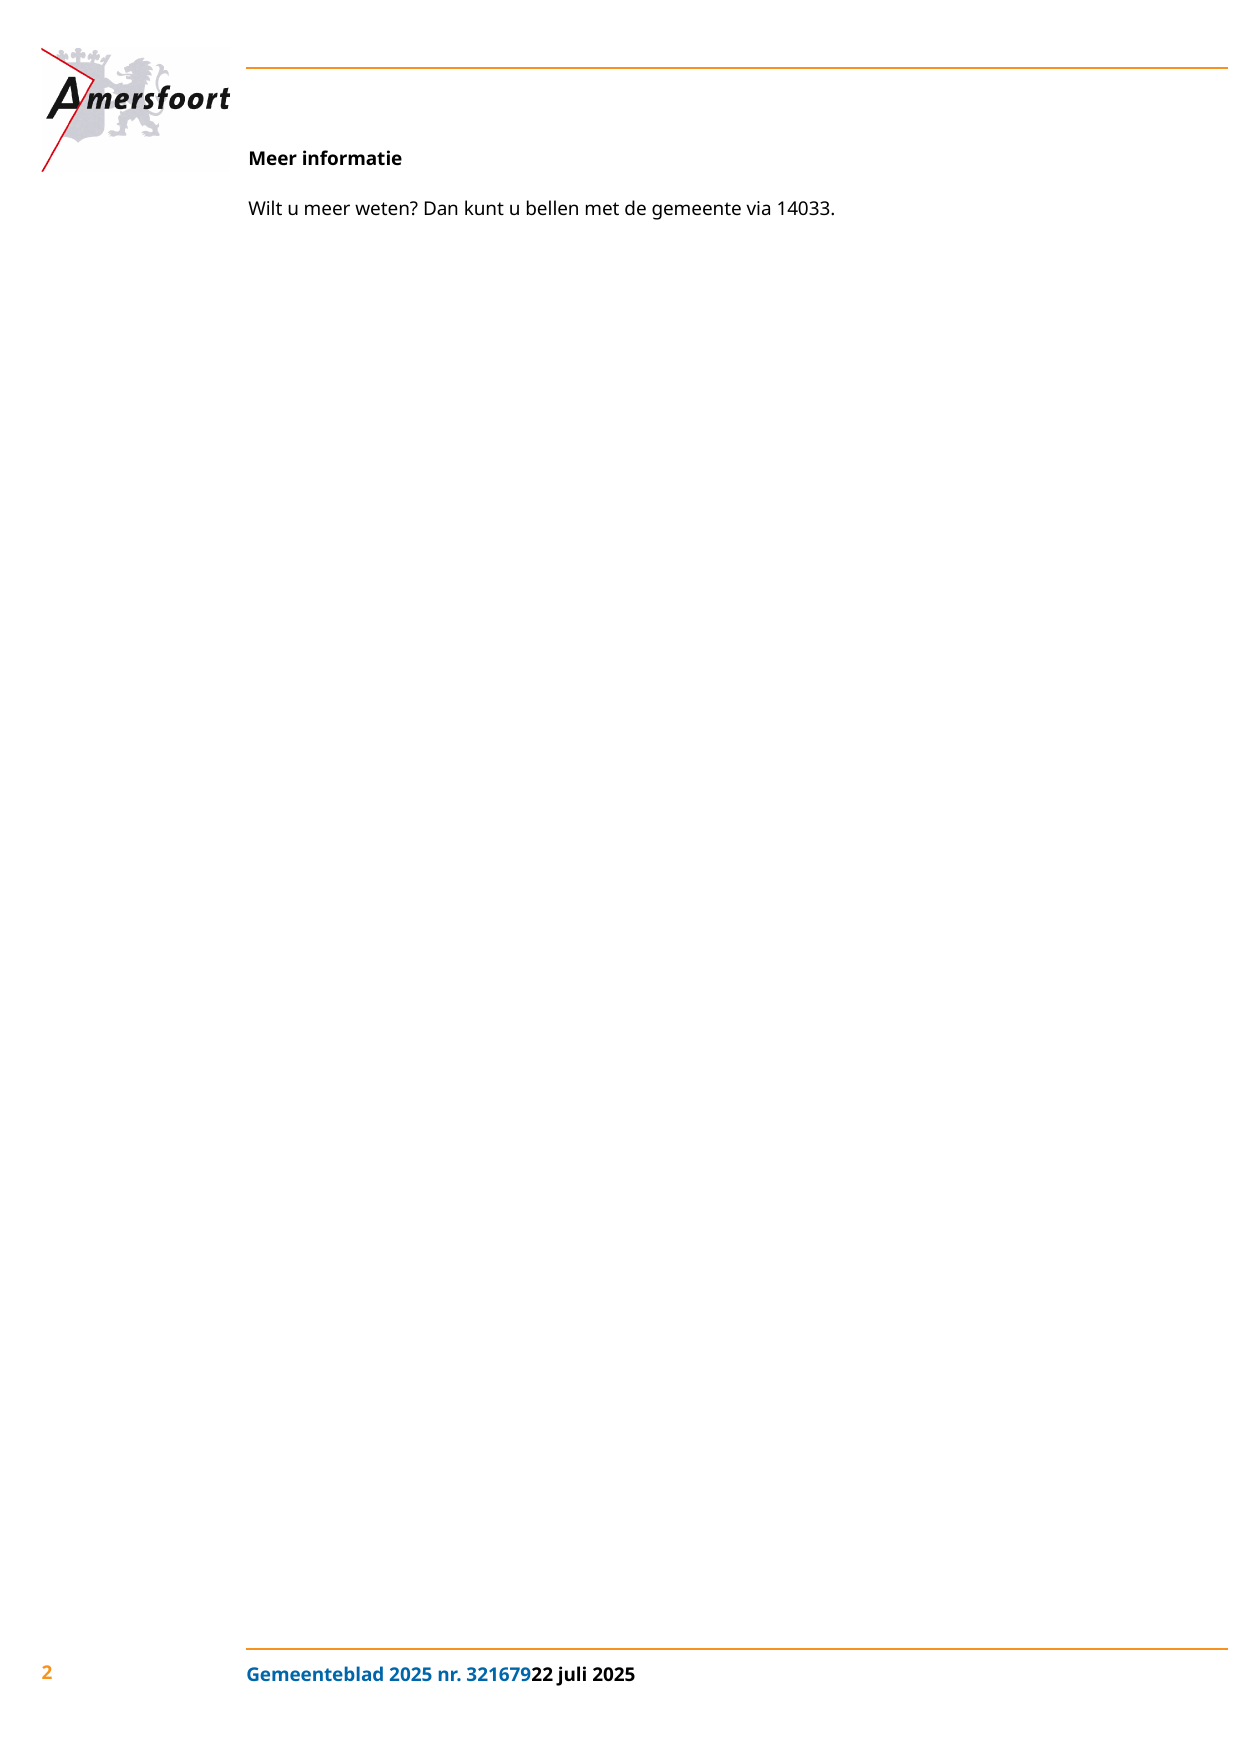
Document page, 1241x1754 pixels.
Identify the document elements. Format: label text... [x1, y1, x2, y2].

text Meer informatie [248, 145, 1152, 171]
picture [41, 47, 231, 172]
text Wilt u meer weten? Dan kunt u bellen met de gemeente via 14033. [248, 196, 1152, 221]
